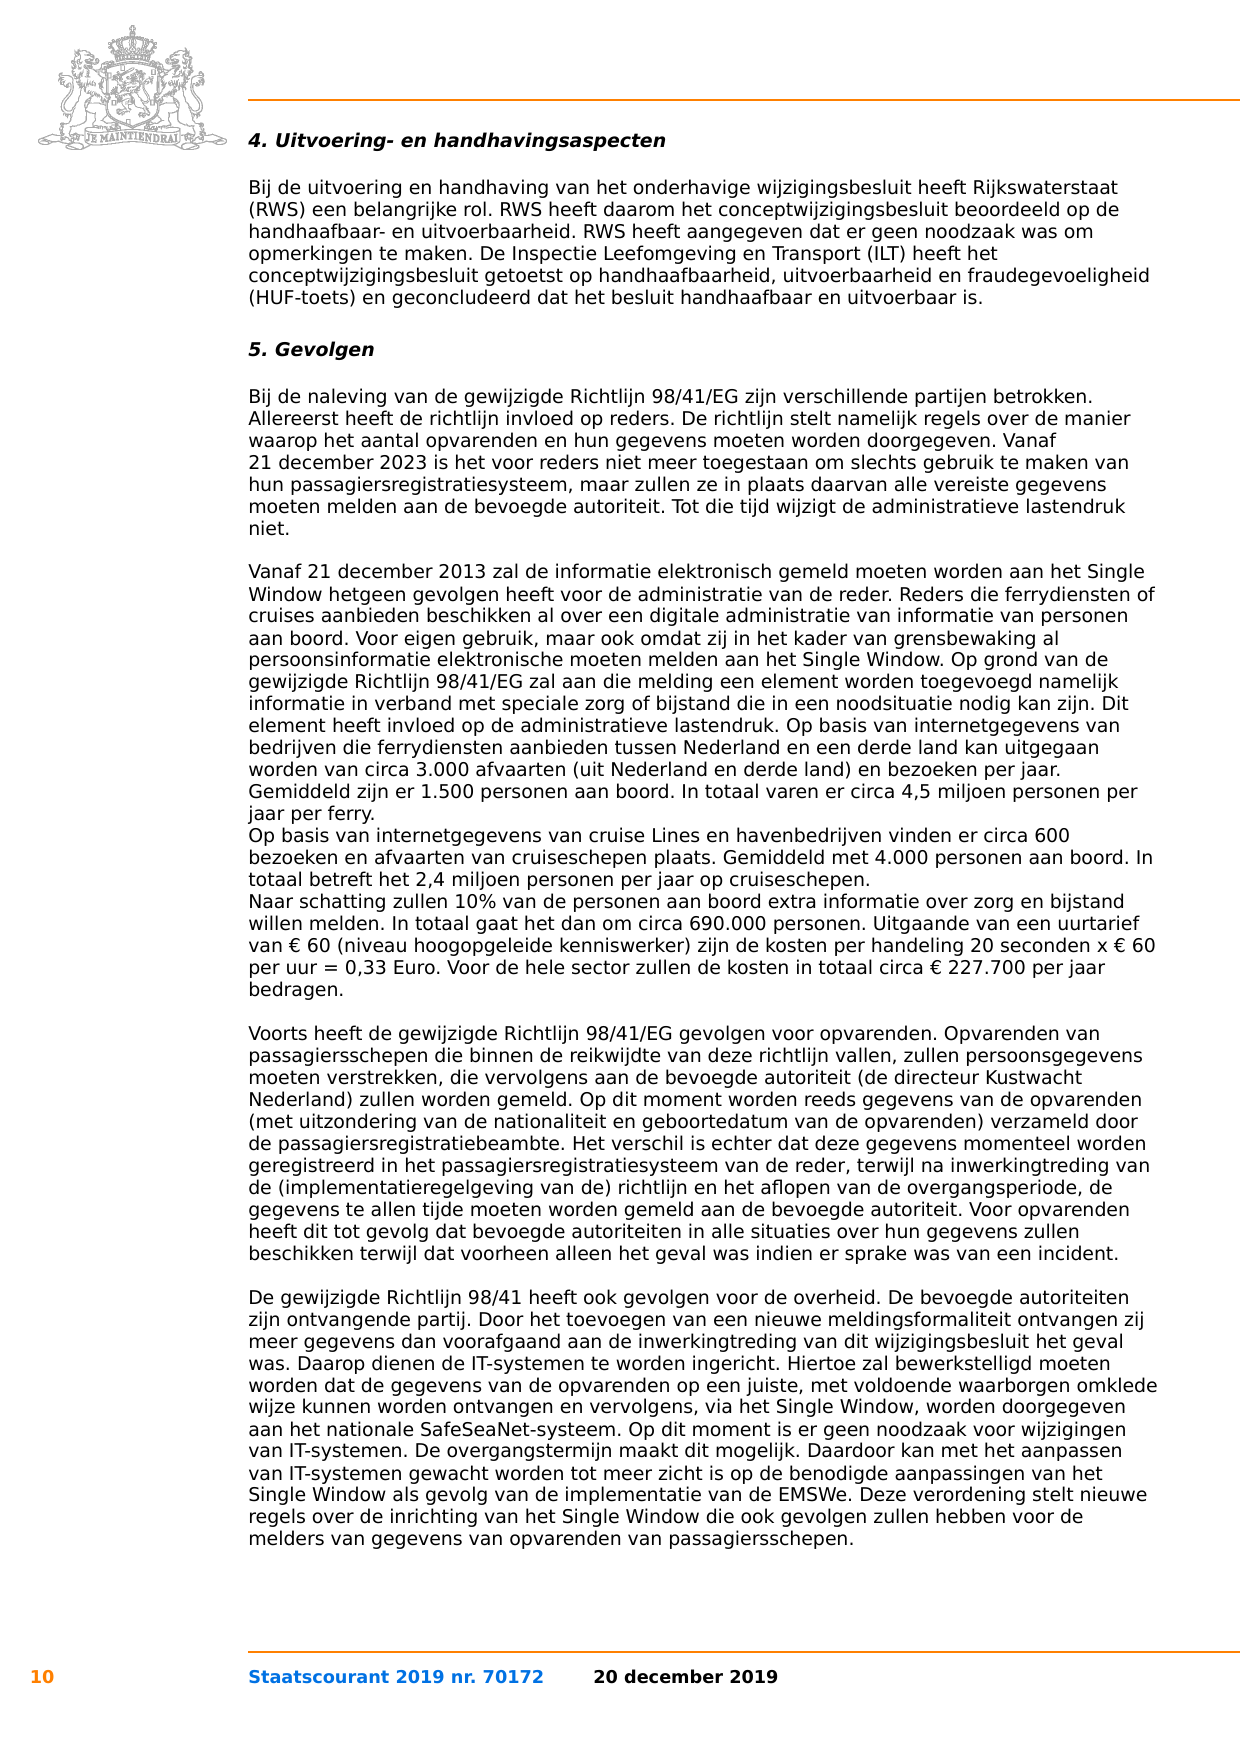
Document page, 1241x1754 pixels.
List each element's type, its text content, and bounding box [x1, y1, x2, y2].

subtitle 4. Uitvoering- en handhavingsaspecten [248, 130, 1163, 152]
text De gewijzigde Richtlijn 98/41 heeft ook gevolgen voor de overheid. De bevoegde autoriteiten zijn ontvangende partij. Door het toevoegen van een nieuwe meldingsformaliteit ontvangen zij meer gegevens dan voorafgaand aan de inwerkingtreding van dit wijzigingsbesluit het geval was. Daarop dienen de IT-systemen te worden ingericht. Hiertoe zal bewerkstelligd moeten worden dat de gegevens van de opvarenden op een juiste, met voldoende waarborgen omklede wijze kunnen worden ontvangen en vervolgens, via het Single Window, worden doorgegeven aan het nationale SafeSeaNet-systeem. Op dit moment is er geen noodzaak voor wijzigingen van IT-systemen. De overgangstermijn maakt dit mogelijk. Daardoor kan met het aanpassen van IT-systemen gewacht worden tot meer zicht is op de benodigde aanpassingen van het Single Window als gevolg van de implementatie van de EMSWe. Deze verordening stelt nieuwe regels over de inrichting van het Single Window die ook gevolgen zullen hebben voor de melders van gegevens van opvarenden van passagiersschepen. [248, 1287, 1163, 1550]
text Op basis van internetgegevens van cruise Lines en havenbedrijven vinden er circa 600 bezoeken en afvaarten van cruiseschepen plaats. Gemiddeld met 4.000 personen aan boord. In totaal betreft het 2,4 miljoen personen per jaar op cruiseschepen. [248, 825, 1163, 891]
text Bij de naleving van de gewijzigde Richtlijn 98/41/EG zijn verschillende partijen betrokken. Allereerst heeft de richtlijn invloed op reders. De richtlijn stelt namelijk regels over de manier waarop het aantal opvarenden en hun gegevens moeten worden doorgegeven. Vanaf 21 december 2023 is het voor reders niet meer toegestaan om slechts gebruik te maken van hun passagiersregistratiesysteem, maar zullen ze in plaats daarvan alle vereiste gegevens moeten melden aan de bevoegde autoriteit. Tot die tijd wijzigt de administratieve lastendruk niet. [248, 386, 1163, 539]
text Bij de uitvoering en handhaving van het onderhavige wijzigingsbesluit heeft Rijkswaterstaat (RWS) een belangrijke rol. RWS heeft daarom het conceptwijzigingsbesluit beoordeeld op de handhaafbaar- en uitvoerbaarheid. RWS heeft aangegeven dat er geen noodzaak was om opmerkingen te maken. De Inspectie Leefomgeving en Transport (ILT) heeft het conceptwijzigingsbesluit getoetst op handhaafbaarheid, uitvoerbaarheid en fraudegevoeligheid (HUF-toets) en geconcludeerd dat het besluit handhaafbaar en uitvoerbaar is. [248, 177, 1163, 309]
text Voorts heeft de gewijzigde Richtlijn 98/41/EG gevolgen voor opvarenden. Opvarenden van passagiersschepen die binnen de reikwijdte van deze richtlijn vallen, zullen persoonsgegevens moeten verstrekken, die vervolgens aan de bevoegde autoriteit (de directeur Kustwacht Nederland) zullen worden gemeld. Op dit moment worden reeds gegevens van de opvarenden (met uitzondering van de nationaliteit en geboortedatum van de opvarenden) verzameld door de passagiersregistratiebeambte. Het verschil is echter dat deze gegevens momenteel worden geregistreerd in het passagiersregistratiesysteem van de reder, terwijl na inwerkingtreding van de (implementatieregelgeving van de) richtlijn en het aflopen van de overgangsperiode, de gegevens te allen tijde moeten worden gemeld aan de bevoegde autoriteit. Voor opvarenden heeft dit tot gevolg dat bevoegde autoriteiten in alle situaties over hun gegevens zullen beschikken terwijl dat voorheen alleen het geval was indien er sprake was van een incident. [248, 1023, 1163, 1265]
subtitle 5. Gevolgen [248, 339, 1163, 361]
text Naar schatting zullen 10% van de personen aan boord extra informatie over zorg en bijstand willen melden. In totaal gaat het dan om circa 690.000 personen. Uitgaande van een uurtarief van € 60 (niveau hoogopgeleide kenniswerker) zijn de kosten per handeling 20 seconden x € 60 per uur = 0,33 Euro. Voor de hele sector zullen de kosten in totaal circa € 227.700 per jaar bedragen. [248, 891, 1163, 1001]
text Vanaf 21 december 2013 zal de informatie elektronisch gemeld moeten worden aan het Single Window hetgeen gevolgen heeft voor de administratie van de reder. Reders die ferrydiensten of cruises aanbieden beschikken al over een digitale administratie van informatie van personen aan boord. Voor eigen gebruik, maar ook omdat zij in het kader van grensbewaking al persoonsinformatie elektronische moeten melden aan het Single Window. Op grond van de gewijzigde Richtlijn 98/41/EG zal aan die melding een element worden toegevoegd namelijk informatie in verband met speciale zorg of bijstand die in een noodsituatie nodig kan zijn. Dit element heeft invloed op de administratieve lastendruk. Op basis van internetgegevens van bedrijven die ferrydiensten aanbieden tussen Nederland en een derde land kan uitgegaan worden van circa 3.000 afvaarten (uit Nederland en derde land) en bezoeken per jaar. Gemiddeld zijn er 1.500 personen aan boord. In totaal varen er circa 4,5 miljoen personen per jaar per ferry. [248, 561, 1163, 825]
picture [38, 25, 227, 150]
